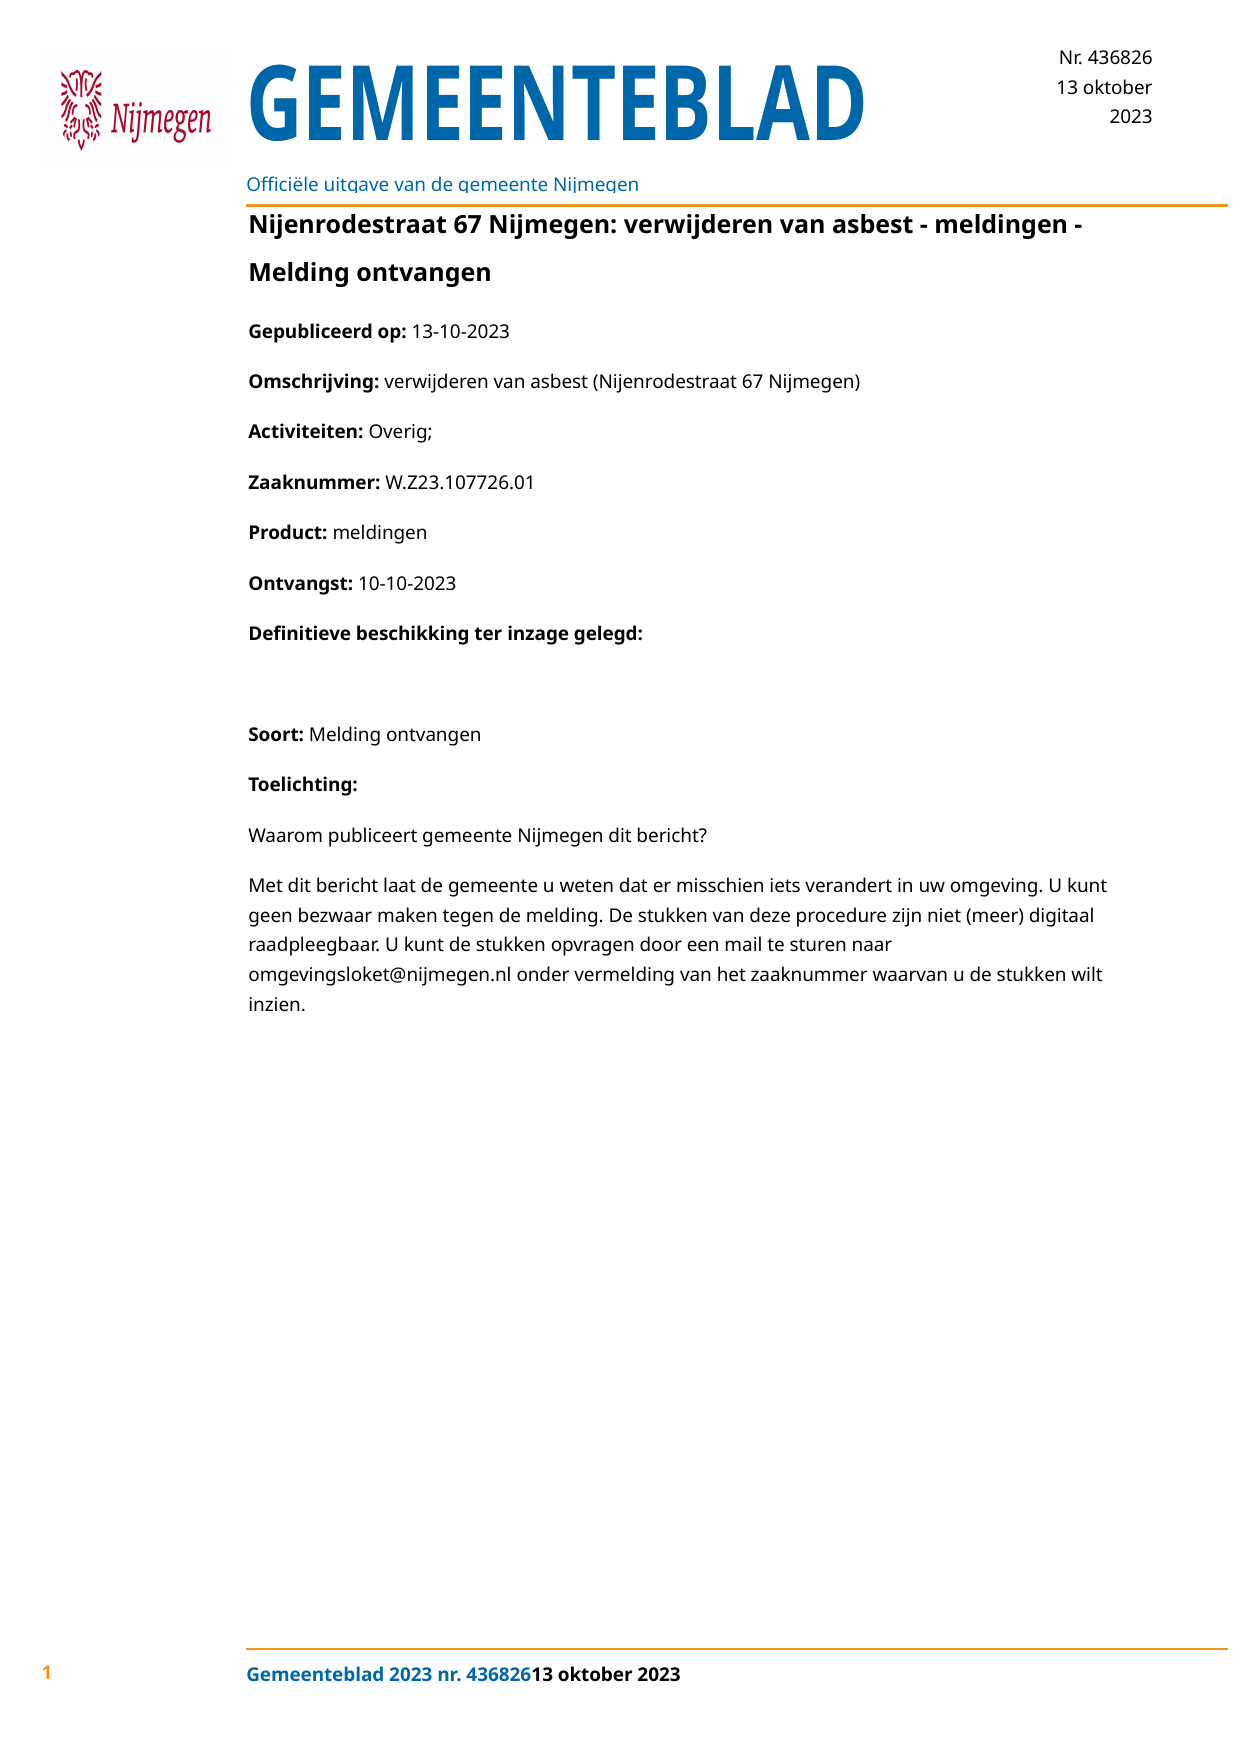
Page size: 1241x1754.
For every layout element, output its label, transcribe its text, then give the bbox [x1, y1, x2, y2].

text Product: meldingen [248, 519, 1152, 545]
text Activiteiten: Overig; [248, 419, 1152, 444]
text Met dit bericht laat de gemeente u weten dat er misschien iets verandert in uw omgeving. U kunt geen bezwaar maken tegen de melding. De stukken van deze procedure zijn niet (meer) digitaal raadpleegbaar. U kunt de stukken opvragen door een mail te sturen naar omgevingsloket@nijmegen.nl onder vermelding van het zaaknummer waarvan u de stukken wilt inzien. [248, 872, 1152, 1017]
text Omschrijving: verwijderen van asbest (Nijenrodestraat 67 Nijmegen) [248, 368, 1152, 394]
text Zaaknummer: W.Z23.107726.01 [248, 469, 1152, 495]
text Soort: Melding ontvangen [248, 721, 1152, 747]
text Ontvangst: 10-10-2023 [248, 570, 1152, 596]
text Waarom publiceert gemeente Nijmegen dit bericht? [248, 822, 1152, 848]
picture [41, 47, 231, 172]
text Gepubliceerd op: 13-10-2023 [248, 318, 1152, 344]
text Definitieve beschikking ter inzage gelegd: [248, 620, 1152, 646]
text Toelichting: [248, 772, 1152, 797]
text Nijenrodestraat 67 Nijmegen: verwijderen van asbest - meldingen - Melding ontvangen [248, 207, 1152, 288]
